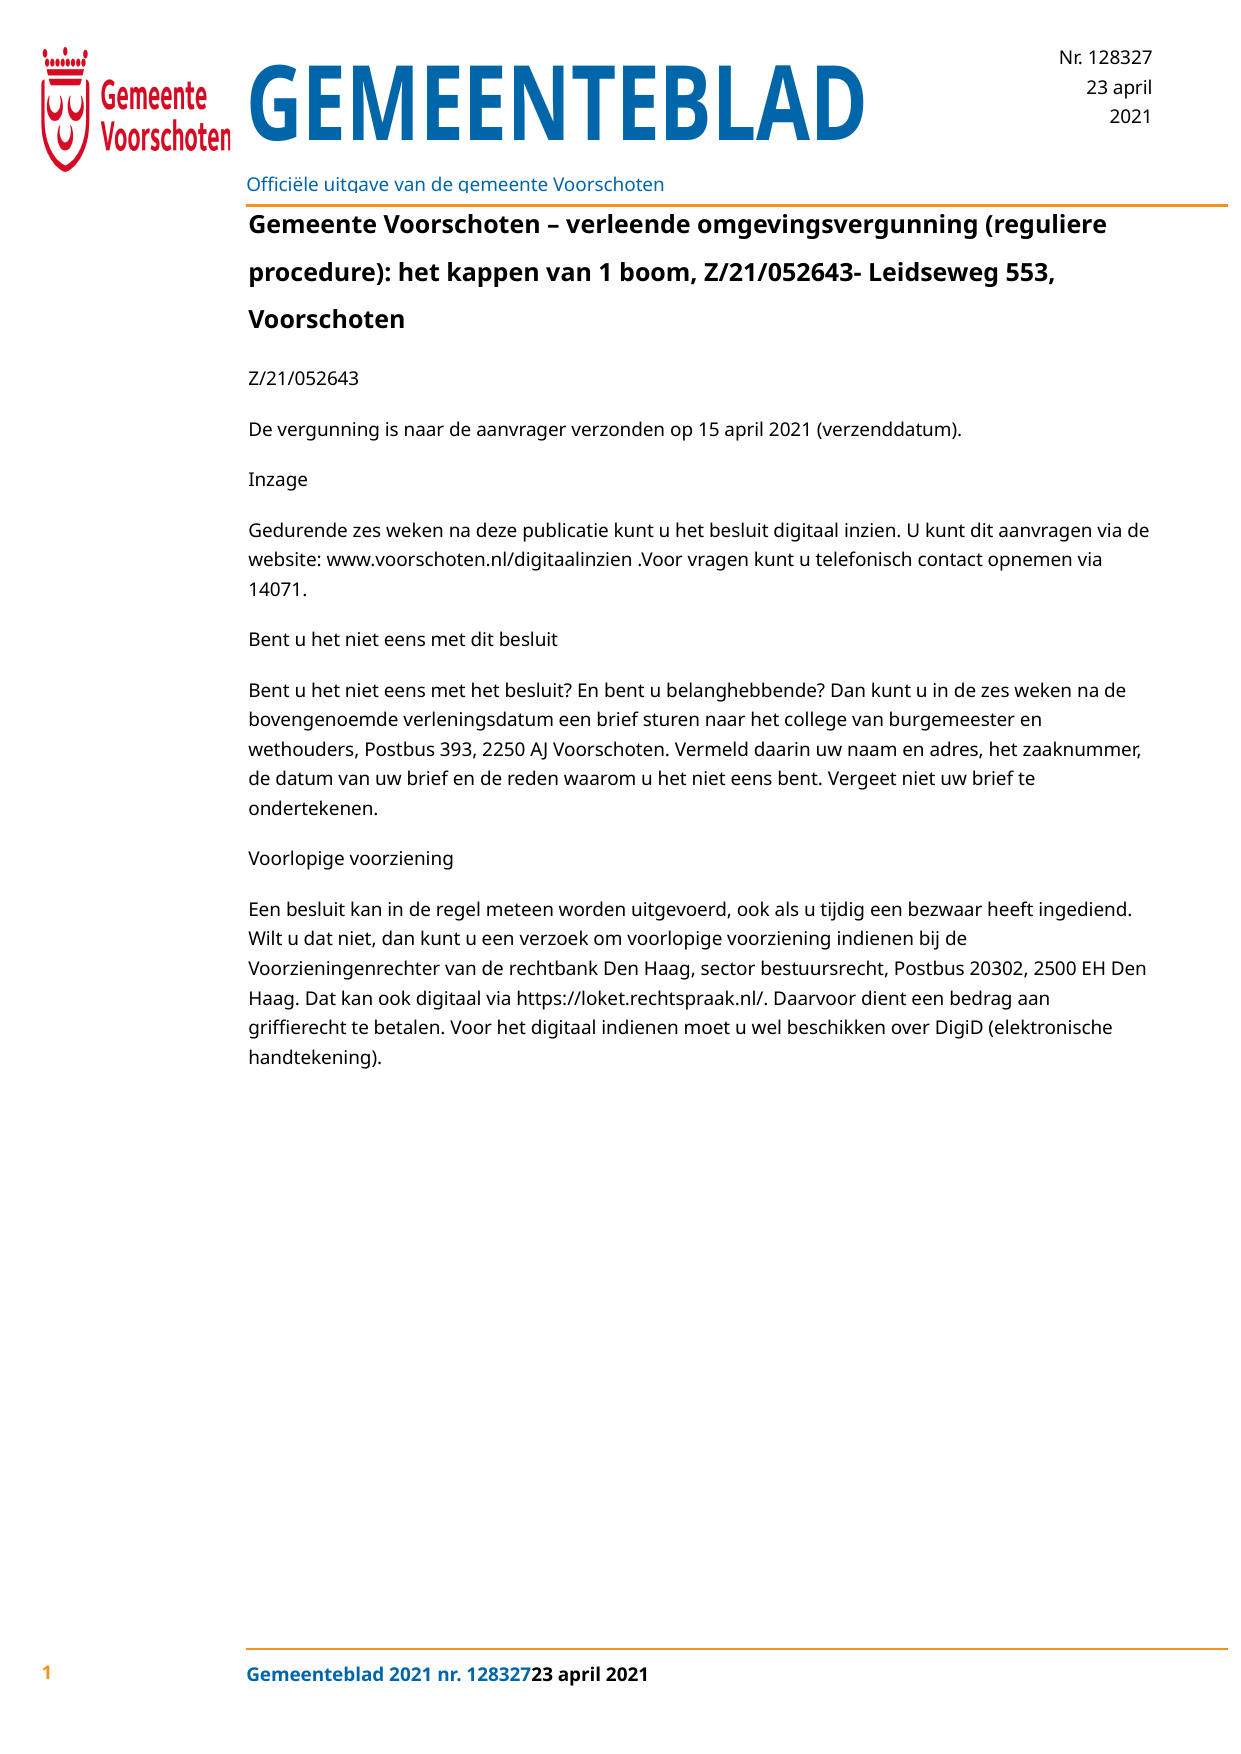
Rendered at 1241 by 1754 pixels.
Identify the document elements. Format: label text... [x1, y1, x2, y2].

text De vergunning is naar de aanvrager verzonden op 15 april 2021 (verzenddatum). [248, 416, 1152, 442]
text Bent u het niet eens met het besluit? En bent u belanghebbende? Dan kunt u in de zes weken na de bovengenoemde verleningsdatum een brief sturen naar het college van burgemeester en wethouders, Postbus 393, 2250 AJ Voorschoten. Vermeld daarin uw naam en adres, het zaaknummer, de datum van uw brief en de reden waarom u het niet eens bent. Vergeet niet uw brief te ondertekenen. [248, 677, 1152, 821]
text Gedurende zes weken na deze publicatie kunt u het besluit digitaal inzien. U kunt dit aanvragen via de website: www.voorschoten.nl/digitaalinzien .Voor vragen kunt u telefonisch contact opnemen via 14071. [248, 517, 1152, 602]
picture [41, 47, 231, 172]
text Bent u het niet eens met dit besluit [248, 626, 1152, 652]
text Z/21/052643 [248, 366, 1152, 391]
text Voorlopige voorziening [248, 846, 1152, 871]
text Gemeente Voorschoten – verleende omgevingsvergunning (reguliere procedure): het kappen van 1 boom, Z/21/052643- Leidseweg 553, Voorschoten [248, 207, 1152, 336]
text Inzage [248, 466, 1152, 492]
text Een besluit kan in de regel meteen worden uitgevoerd, ook als u tijdig een bezwaar heeft ingediend. Wilt u dat niet, dan kunt u een verzoek om voorlopige voorziening indienen bij de Voorzieningenrechter van de rechtbank Den Haag, sector bestuursrecht, Postbus 20302, 2500 EH Den Haag. Dat kan ook digitaal via https://loket.rechtspraak.nl/. Daarvoor dient een bedrag aan griffierecht te betalen. Voor het digitaal indienen moet u wel beschikken over DigiD (elektronische handtekening). [248, 896, 1152, 1069]
